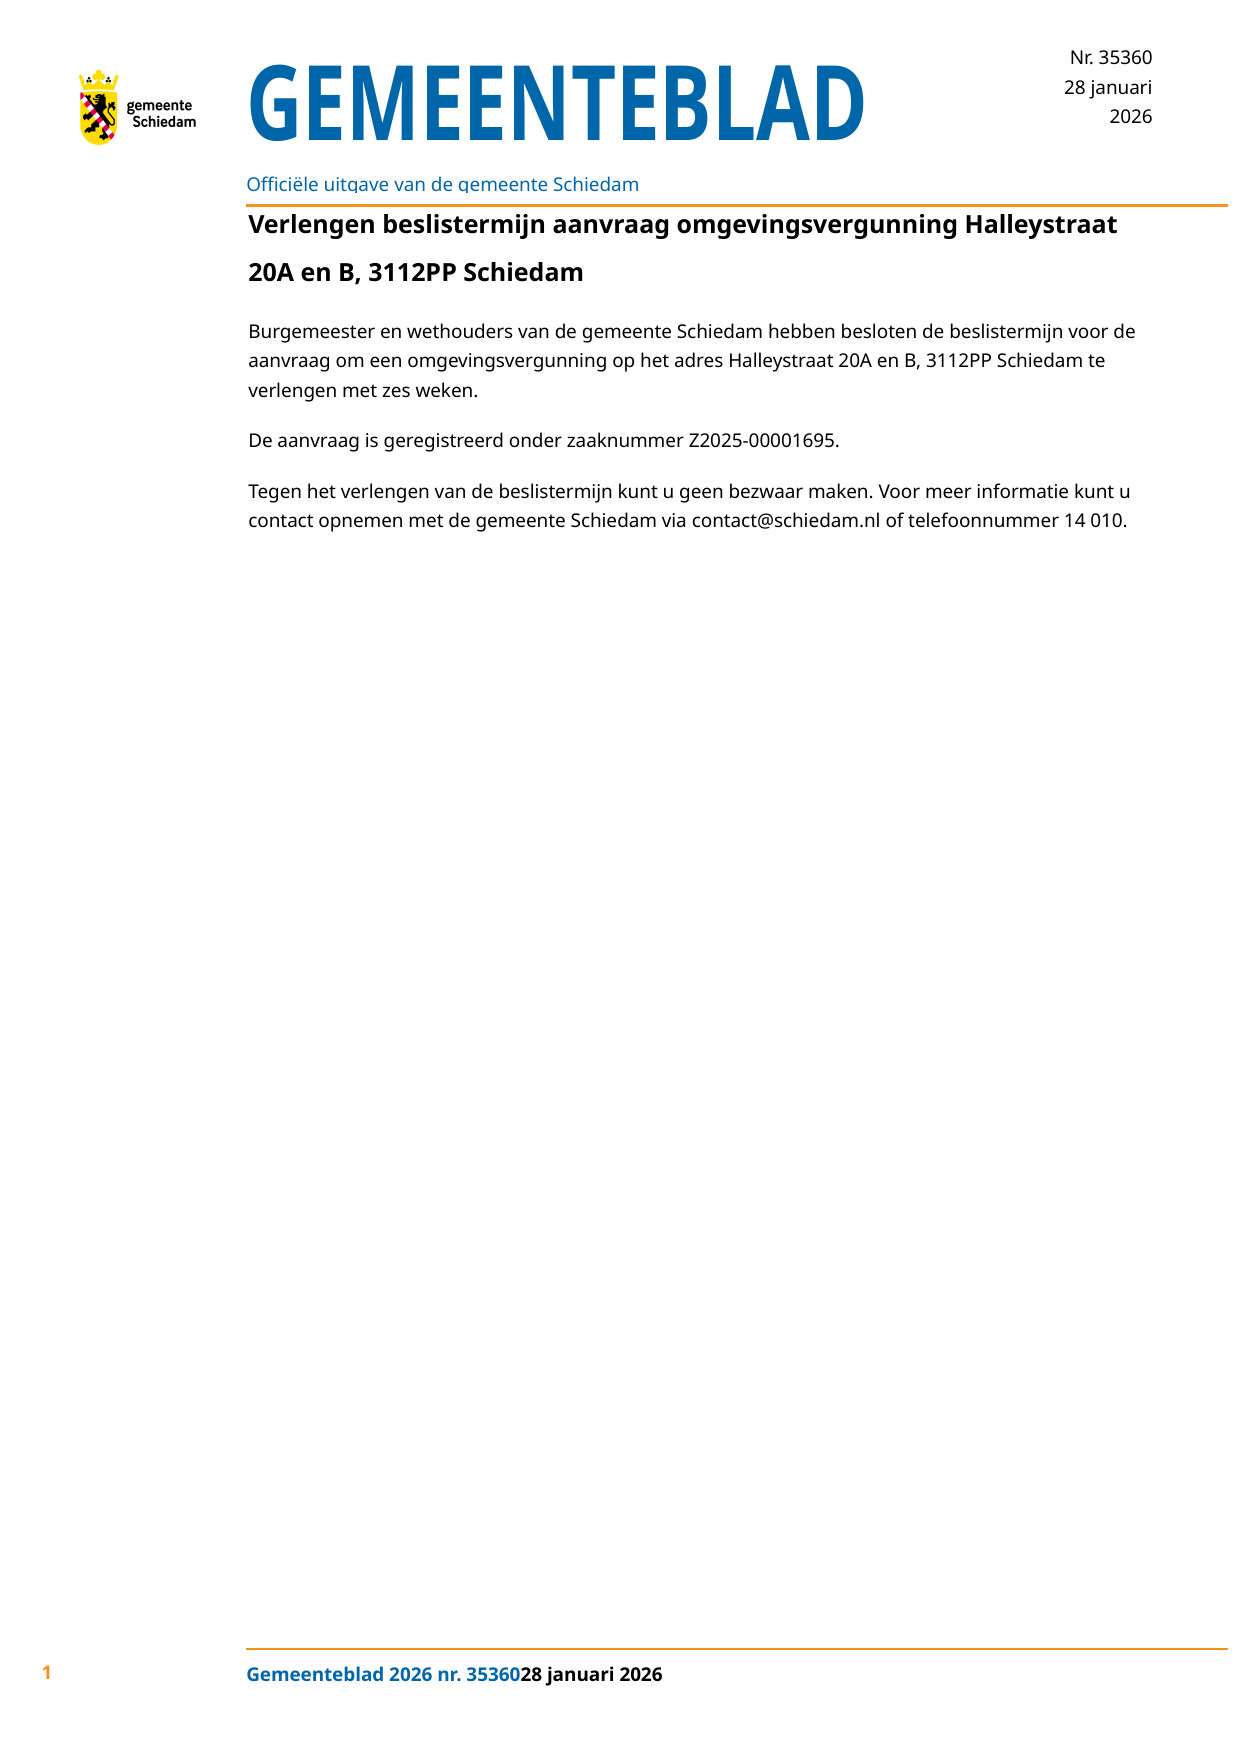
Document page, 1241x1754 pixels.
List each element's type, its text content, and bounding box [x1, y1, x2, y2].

picture [41, 47, 231, 172]
text Tegen het verlengen van de beslistermijn kunt u geen bezwaar maken. Voor meer informatie kunt u contact opnemen met de gemeente Schiedam via contact@schiedam.nl of telefoonnummer 14 010. [248, 478, 1152, 533]
text De aanvraag is geregistreerd onder zaaknummer Z2025-00001695. [248, 427, 1152, 453]
text Burgemeester en wethouders van de gemeente Schiedam hebben besloten de beslistermijn voor de aanvraag om een omgevingsvergunning op het adres Halleystraat 20A en B, 3112PP Schiedam te verlengen met zes weken. [248, 318, 1152, 403]
text Verlengen beslistermijn aanvraag omgevingsvergunning Halleystraat 20A en B, 3112PP Schiedam [248, 207, 1152, 288]
